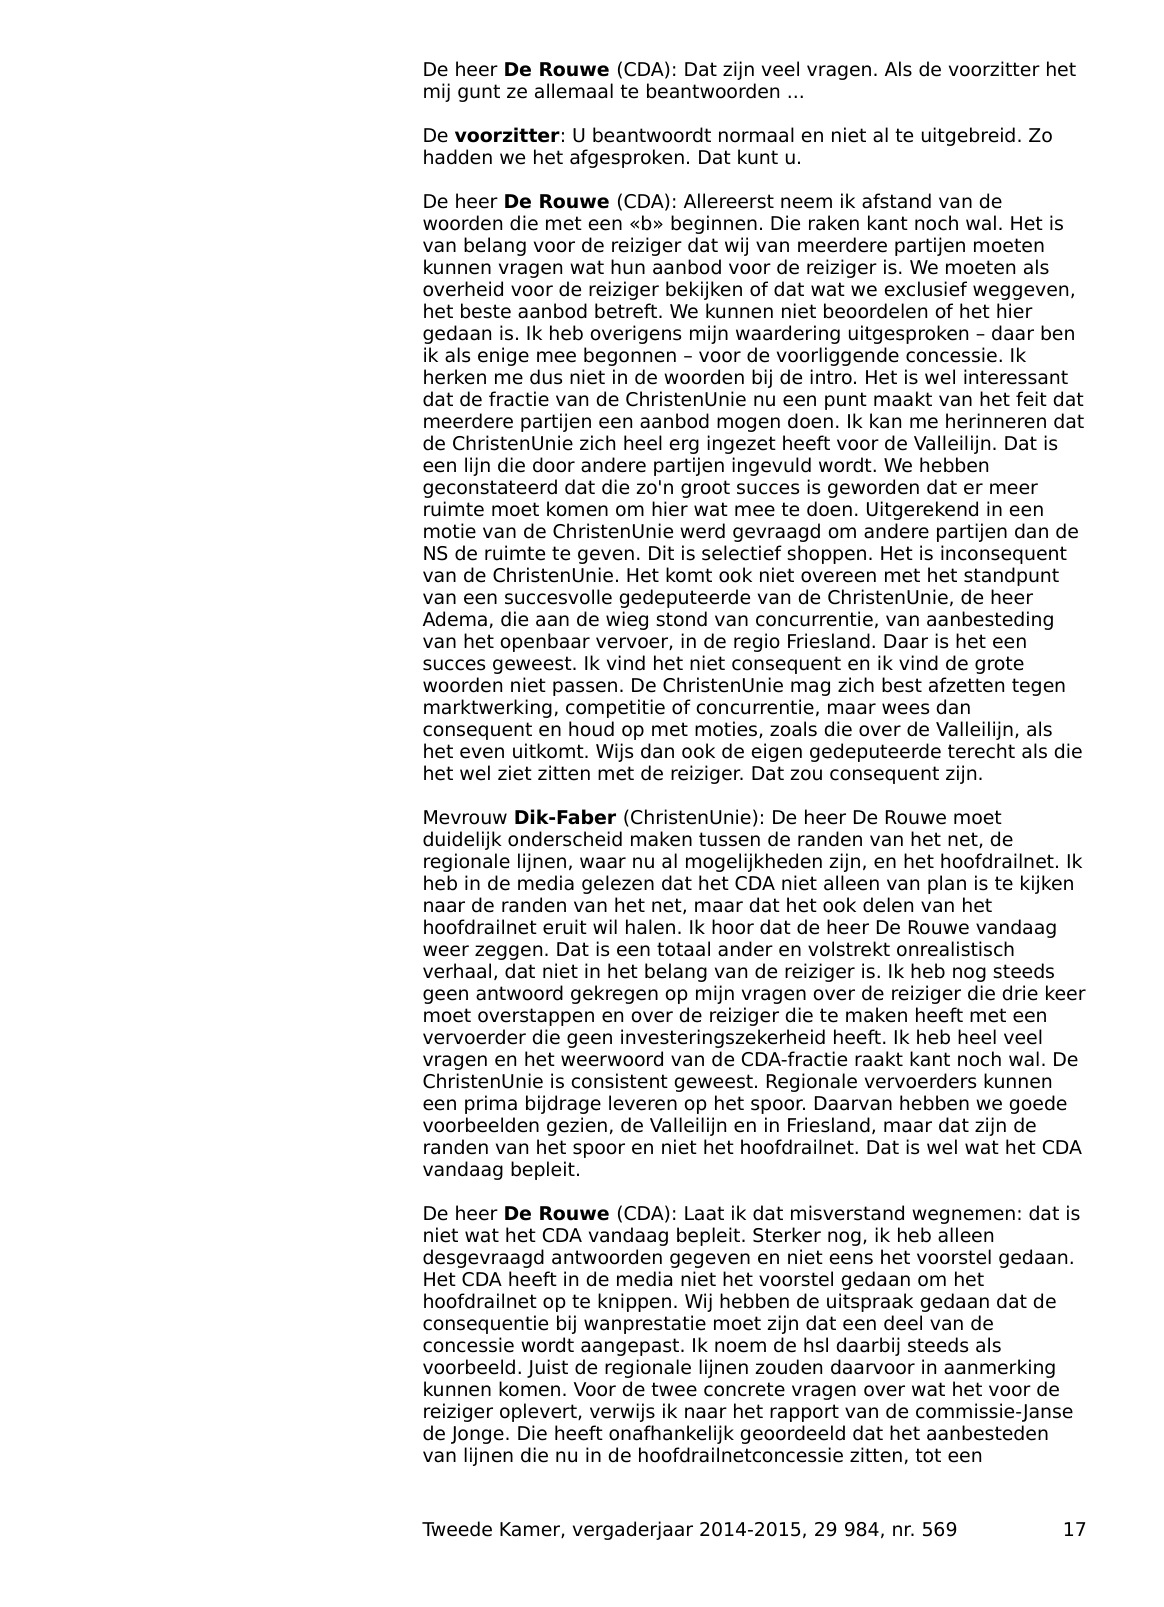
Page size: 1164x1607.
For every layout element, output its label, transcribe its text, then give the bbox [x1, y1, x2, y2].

text De heer De Rouwe (CDA): Dat zijn veel vragen. Als de voorzitter het mij gunt ze allemaal te beantwoorden ... [422, 59, 1087, 103]
text De voorzitter: U beantwoordt normaal en niet al te uitgebreid. Zo hadden we het afgesproken. Dat kunt u. [422, 125, 1087, 169]
text Mevrouw Dik-Faber (ChristenUnie): De heer De Rouwe moet duidelijk onderscheid maken tussen de randen van het net, de regionale lijnen, waar nu al mogelijkheden zijn, en het hoofdrailnet. Ik heb in de media gelezen dat het CDA niet alleen van plan is te kijken naar de randen van het net, maar dat het ook delen van het hoofdrailnet eruit wil halen. Ik hoor dat de heer De Rouwe vandaag weer zeggen. Dat is een totaal ander en volstrekt onrealistisch verhaal, dat niet in het belang van de reiziger is. Ik heb nog steeds geen antwoord gekregen op mijn vragen over de reiziger die drie keer moet overstappen en over de reiziger die te maken heeft met een vervoerder die geen investeringszekerheid heeft. Ik heb heel veel vragen en het weerwoord van de CDA-fractie raakt kant noch wal. De ChristenUnie is consistent geweest. Regionale vervoerders kunnen een prima bijdrage leveren op het spoor. Daarvan hebben we goede voorbeelden gezien, de Valleilijn en in Friesland, maar dat zijn de randen van het spoor en niet het hoofdrailnet. Dat is wel wat het CDA vandaag bepleit. [422, 807, 1087, 1181]
text De heer De Rouwe (CDA): Allereerst neem ik afstand van de woorden die met een «b» beginnen. Die raken kant noch wal. Het is van belang voor de reiziger dat wij van meerdere partijen moeten kunnen vragen wat hun aanbod voor de reiziger is. We moeten als overheid voor de reiziger bekijken of dat wat we exclusief weggeven, het beste aanbod betreft. We kunnen niet beoordelen of het hier gedaan is. Ik heb overigens mijn waardering uitgesproken – daar ben ik als enige mee begonnen – voor de voorliggende concessie. Ik herken me dus niet in de woorden bij de intro. Het is wel interessant dat de fractie van de ChristenUnie nu een punt maakt van het feit dat meerdere partijen een aanbod mogen doen. Ik kan me herinneren dat de ChristenUnie zich heel erg ingezet heeft voor de Valleilijn. Dat is een lijn die door andere partijen ingevuld wordt. We hebben geconstateerd dat die zo'n groot succes is geworden dat er meer ruimte moet komen om hier wat mee te doen. Uitgerekend in een motie van de ChristenUnie werd gevraagd om andere partijen dan de NS de ruimte te geven. Dit is selectief shoppen. Het is inconsequent van de ChristenUnie. Het komt ook niet overeen met het standpunt van een succesvolle gedeputeerde van de ChristenUnie, de heer Adema, die aan de wieg stond van concurrentie, van aanbesteding van het openbaar vervoer, in de regio Friesland. Daar is het een succes geweest. Ik vind het niet consequent en ik vind de grote woorden niet passen. De ChristenUnie mag zich best afzetten tegen marktwerking, competitie of concurrentie, maar wees dan consequent en houd op met moties, zoals die over de Valleilijn, als het even uitkomt. Wijs dan ook de eigen gedeputeerde terecht als die het wel ziet zitten met de reiziger. Dat zou consequent zijn. [422, 191, 1087, 785]
text De heer De Rouwe (CDA): Laat ik dat misverstand wegnemen: dat is niet wat het CDA vandaag bepleit. Sterker nog, ik heb alleen desgevraagd antwoorden gegeven en niet eens het voorstel gedaan. Het CDA heeft in de media niet het voorstel gedaan om het hoofdrailnet op te knippen. Wij hebben de uitspraak gedaan dat de consequentie bij wanprestatie moet zijn dat een deel van de concessie wordt aangepast. Ik noem de hsl daarbij steeds als voorbeeld. Juist de regionale lijnen zouden daarvoor in aanmerking kunnen komen. Voor de twee concrete vragen over wat het voor de reiziger oplevert, verwijs ik naar het rapport van de commissie-Janse de Jonge. Die heeft onafhankelijk geoordeeld dat het aanbesteden van lijnen die nu in de hoofdrailnetconcessie zitten, tot een [422, 1203, 1087, 1467]
